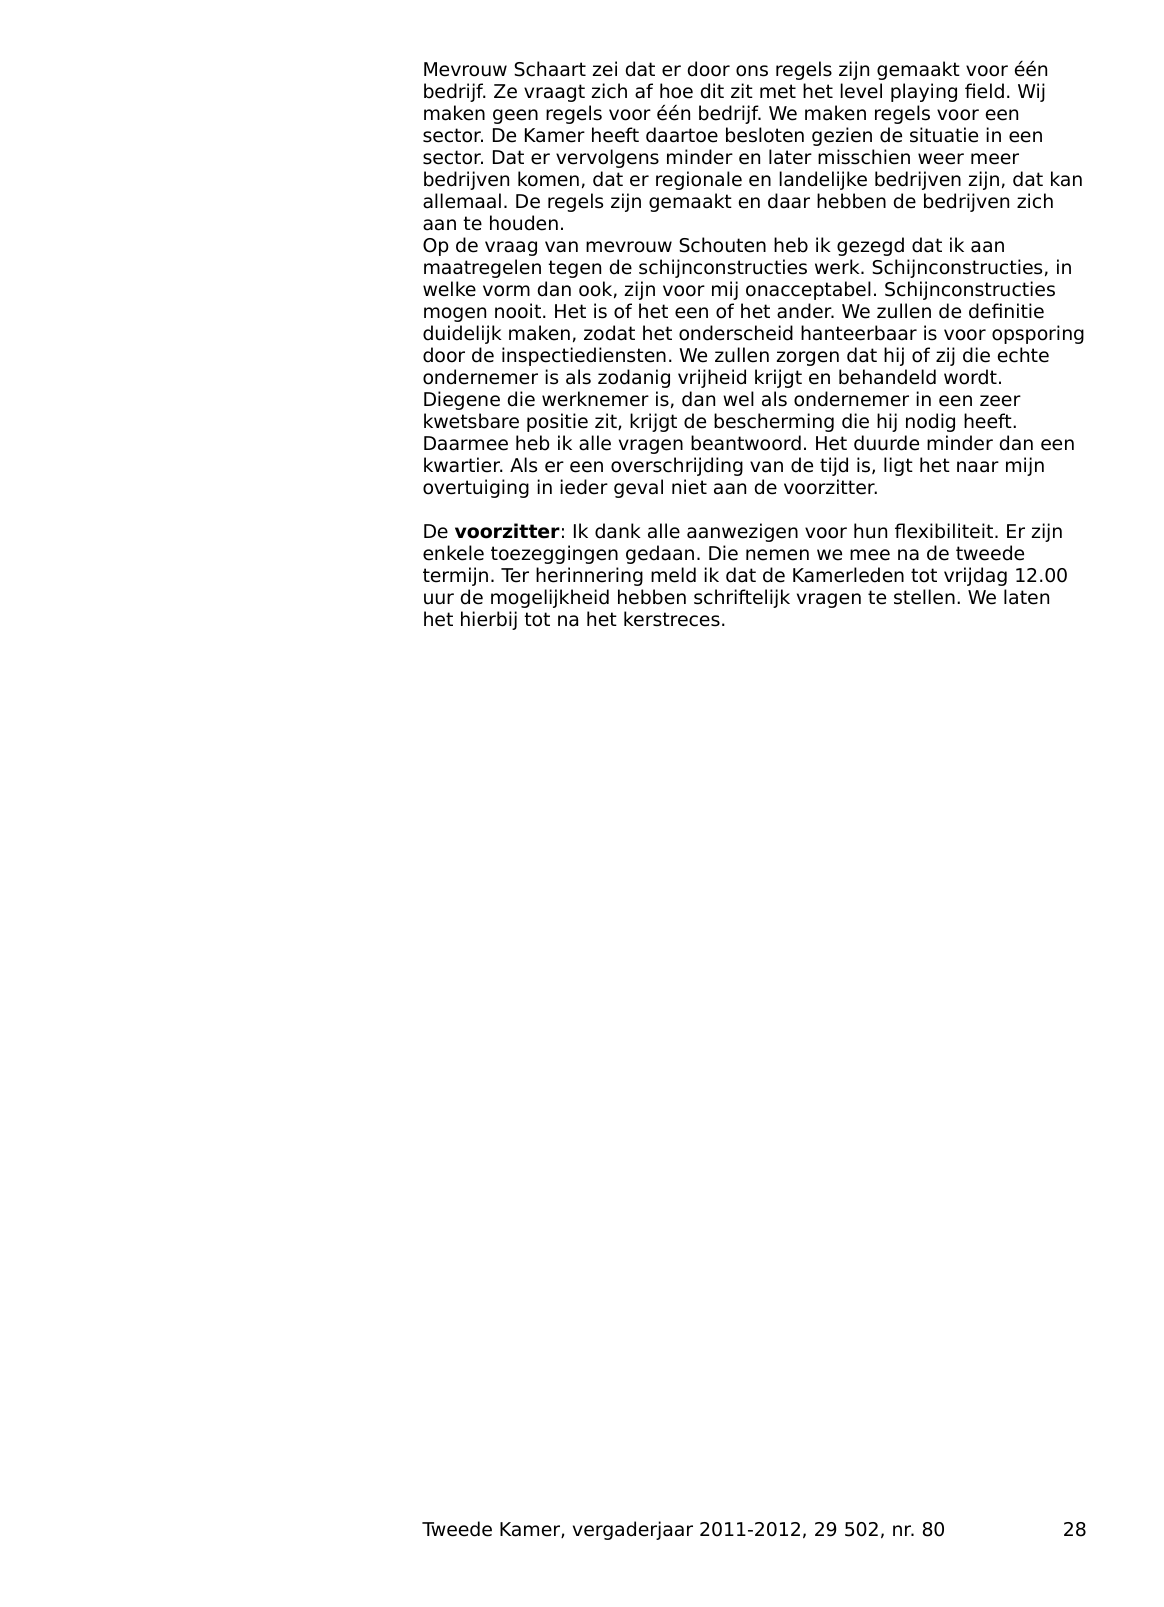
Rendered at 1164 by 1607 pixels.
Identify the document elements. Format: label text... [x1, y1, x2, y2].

text Mevrouw Schaart zei dat er door ons regels zijn gemaakt voor één bedrijf. Ze vraagt zich af hoe dit zit met het level playing field. Wij maken geen regels voor één bedrijf. We maken regels voor een sector. De Kamer heeft daartoe besloten gezien de situatie in een sector. Dat er vervolgens minder en later misschien weer meer bedrijven komen, dat er regionale en landelijke bedrijven zijn, dat kan allemaal. De regels zijn gemaakt en daar hebben de bedrijven zich aan te houden. [422, 59, 1087, 235]
text Daarmee heb ik alle vragen beantwoord. Het duurde minder dan een kwartier. Als er een overschrijding van de tijd is, ligt het naar mijn overtuiging in ieder geval niet aan de voorzitter. [422, 433, 1087, 499]
text Op de vraag van mevrouw Schouten heb ik gezegd dat ik aan maatregelen tegen de schijnconstructies werk. Schijnconstructies, in welke vorm dan ook, zijn voor mij onacceptabel. Schijnconstructies mogen nooit. Het is of het een of het ander. We zullen de definitie duidelijk maken, zodat het onderscheid hanteerbaar is voor opsporing door de inspectiediensten. We zullen zorgen dat hij of zij die echte ondernemer is als zodanig vrijheid krijgt en behandeld wordt. Diegene die werknemer is, dan wel als ondernemer in een zeer kwetsbare positie zit, krijgt de bescherming die hij nodig heeft. [422, 235, 1087, 433]
text De voorzitter: Ik dank alle aanwezigen voor hun flexibiliteit. Er zijn enkele toezeggingen gedaan. Die nemen we mee na de tweede termijn. Ter herinnering meld ik dat de Kamerleden tot vrijdag 12.00 uur de mogelijkheid hebben schriftelijk vragen te stellen. We laten het hierbij tot na het kerstreces. [422, 521, 1087, 631]
